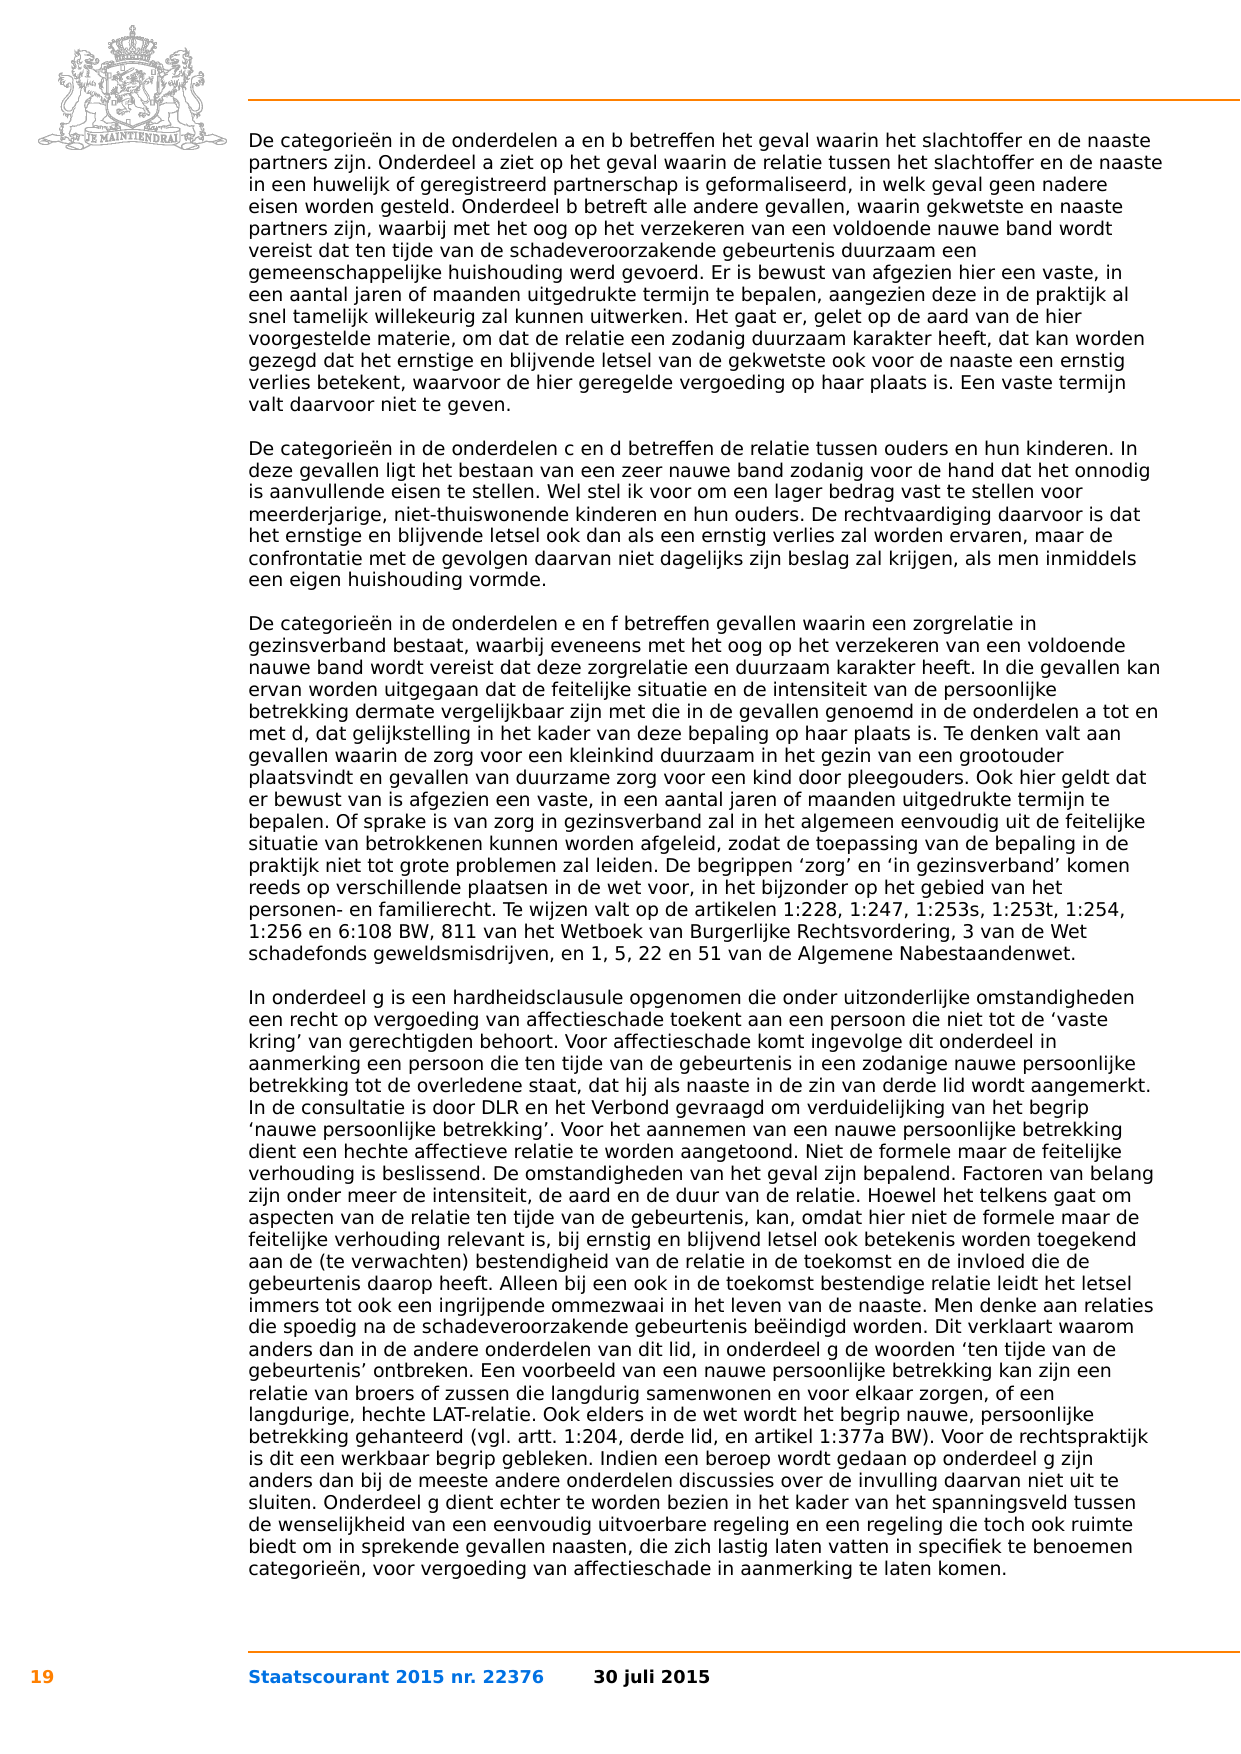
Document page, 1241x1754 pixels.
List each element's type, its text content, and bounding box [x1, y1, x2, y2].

picture [38, 25, 227, 150]
text In onderdeel g is een hardheidsclausule opgenomen die onder uitzonderlijke omstandigheden een recht op vergoeding van affectieschade toekent aan een persoon die niet tot de ‘vaste kring’ van gerechtigden behoort. Voor affectieschade komt ingevolge dit onderdeel in aanmerking een persoon die ten tijde van de gebeurtenis in een zodanige nauwe persoonlijke betrekking tot de overledene staat, dat hij als naaste in de zin van derde lid wordt aangemerkt. In de consultatie is door DLR en het Verbond gevraagd om verduidelijking van het begrip ‘nauwe persoonlijke betrekking’. Voor het aannemen van een nauwe persoonlijke betrekking dient een hechte affectieve relatie te worden aangetoond. Niet de formele maar de feitelijke verhouding is beslissend. De omstandigheden van het geval zijn bepalend. Factoren van belang zijn onder meer de intensiteit, de aard en de duur van de relatie. Hoewel het telkens gaat om aspecten van de relatie ten tijde van de gebeurtenis, kan, omdat hier niet de formele maar de feitelijke verhouding relevant is, bij ernstig en blijvend letsel ook betekenis worden toegekend aan de (te verwachten) bestendigheid van de relatie in de toekomst en de invloed die de gebeurtenis daarop heeft. Alleen bij een ook in de toekomst bestendige relatie leidt het letsel immers tot ook een ingrijpende ommezwaai in het leven van de naaste. Men denke aan relaties die spoedig na de schadeveroorzakende gebeurtenis beëindigd worden. Dit verklaart waarom anders dan in de andere onderdelen van dit lid, in onderdeel g de woorden ‘ten tijde van de gebeurtenis’ ontbreken. Een voorbeeld van een nauwe persoonlijke betrekking kan zijn een relatie van broers of zussen die langdurig samenwonen en voor elkaar zorgen, of een langdurige, hechte LAT-relatie. Ook elders in de wet wordt het begrip nauwe, persoonlijke betrekking gehanteerd (vgl. artt. 1:204, derde lid, en artikel 1:377a BW). Voor de rechtspraktijk is dit een werkbaar begrip gebleken. Indien een beroep wordt gedaan op onderdeel g zijn anders dan bij de meeste andere onderdelen discussies over de invulling daarvan niet uit te sluiten. Onderdeel g dient echter te worden bezien in het kader van het spanningsveld tussen de wenselijkheid van een eenvoudig uitvoerbare regeling en een regeling die toch ook ruimte biedt om in sprekende gevallen naasten, die zich lastig laten vatten in specifiek te benoemen categorieën, voor vergoeding van affectieschade in aanmerking te laten komen. [248, 987, 1163, 1580]
text De categorieën in de onderdelen c en d betreffen de relatie tussen ouders en hun kinderen. In deze gevallen ligt het bestaan van een zeer nauwe band zodanig voor de hand dat het onnodig is aanvullende eisen te stellen. Wel stel ik voor om een lager bedrag vast te stellen voor meerderjarige, niet-thuiswonende kinderen en hun ouders. De rechtvaardiging daarvoor is dat het ernstige en blijvende letsel ook dan als een ernstig verlies zal worden ervaren, maar de confrontatie met de gevolgen daarvan niet dagelijks zijn beslag zal krijgen, als men inmiddels een eigen huishouding vormde. [248, 437, 1163, 591]
text De categorieën in de onderdelen e en f betreffen gevallen waarin een zorgrelatie in gezinsverband bestaat, waarbij eveneens met het oog op het verzekeren van een voldoende nauwe band wordt vereist dat deze zorgrelatie een duurzaam karakter heeft. In die gevallen kan ervan worden uitgegaan dat de feitelijke situatie en de intensiteit van de persoonlijke betrekking dermate vergelijkbaar zijn met die in de gevallen genoemd in de onderdelen a tot en met d, dat gelijkstelling in het kader van deze bepaling op haar plaats is. Te denken valt aan gevallen waarin de zorg voor een kleinkind duurzaam in het gezin van een grootouder plaatsvindt en gevallen van duurzame zorg voor een kind door pleegouders. Ook hier geldt dat er bewust van is afgezien een vaste, in een aantal jaren of maanden uitgedrukte termijn te bepalen. Of sprake is van zorg in gezinsverband zal in het algemeen eenvoudig uit de feitelijke situatie van betrokkenen kunnen worden afgeleid, zodat de toepassing van de bepaling in de praktijk niet tot grote problemen zal leiden. De begrippen ‘zorg’ en ‘in gezinsverband’ komen reeds op verschillende plaatsen in de wet voor, in het bijzonder op het gebied van het personen- en familierecht. Te wijzen valt op de artikelen 1:228, 1:247, 1:253s, 1:253t, 1:254, 1:256 en 6:108 BW, 811 van het Wetboek van Burgerlijke Rechtsvordering, 3 van de Wet schadefonds geweldsmisdrijven, en 1, 5, 22 en 51 van de Algemene Nabestaandenwet. [248, 613, 1163, 965]
text De categorieën in de onderdelen a en b betreffen het geval waarin het slachtoffer en de naaste partners zijn. Onderdeel a ziet op het geval waarin de relatie tussen het slachtoffer en de naaste in een huwelijk of geregistreerd partnerschap is geformaliseerd, in welk geval geen nadere eisen worden gesteld. Onderdeel b betreft alle andere gevallen, waarin gekwetste en naaste partners zijn, waarbij met het oog op het verzekeren van een voldoende nauwe band wordt vereist dat ten tijde van de schadeveroorzakende gebeurtenis duurzaam een gemeenschappelijke huishouding werd gevoerd. Er is bewust van afgezien hier een vaste, in een aantal jaren of maanden uitgedrukte termijn te bepalen, aangezien deze in de praktijk al snel tamelijk willekeurig zal kunnen uitwerken. Het gaat er, gelet op de aard van de hier voorgestelde materie, om dat de relatie een zodanig duurzaam karakter heeft, dat kan worden gezegd dat het ernstige en blijvende letsel van de gekwetste ook voor de naaste een ernstig verlies betekent, waarvoor de hier geregelde vergoeding op haar plaats is. Een vaste termijn valt daarvoor niet te geven. [248, 130, 1163, 416]
